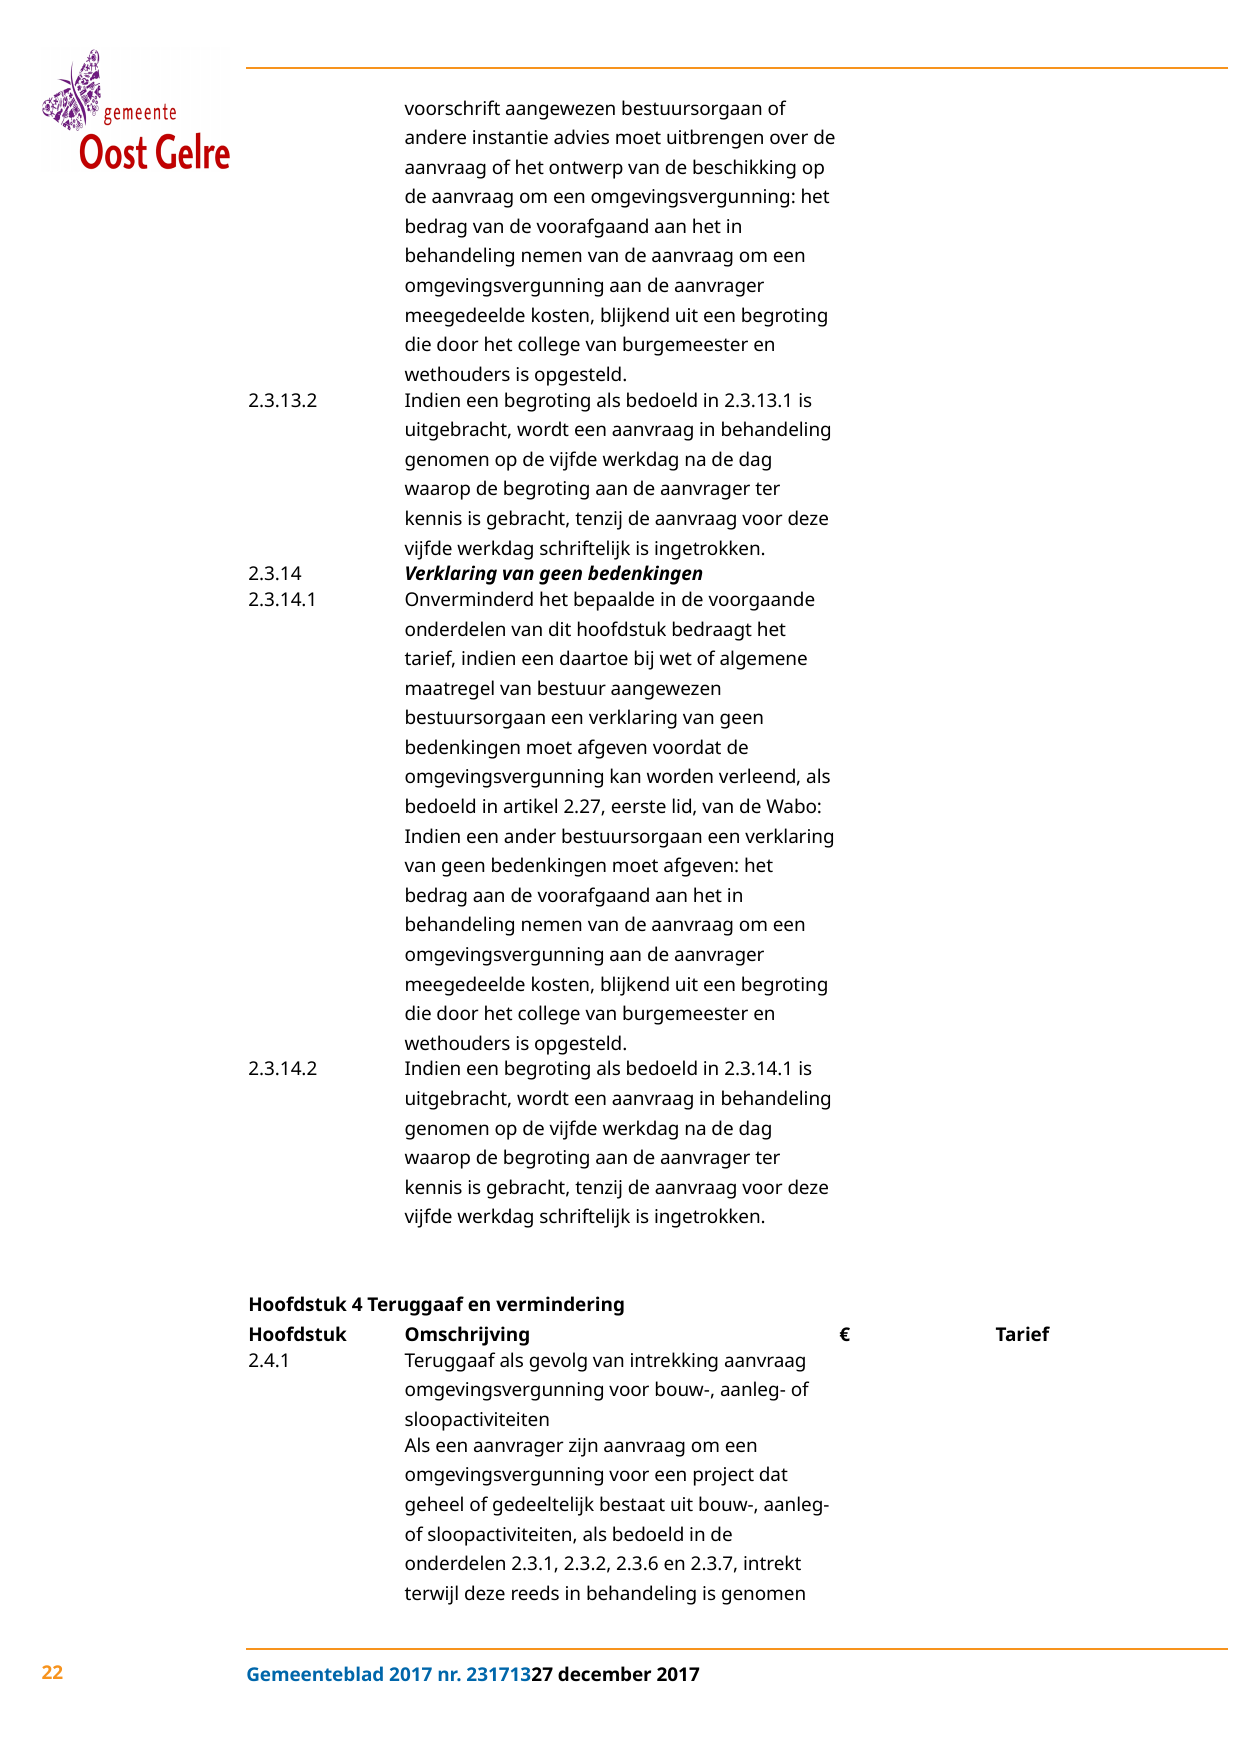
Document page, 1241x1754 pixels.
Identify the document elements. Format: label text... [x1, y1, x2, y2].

table_cell [248, 95, 404, 387]
table_cell [839, 1056, 995, 1229]
table_cell [995, 95, 1152, 387]
picture [41, 47, 231, 172]
table_cell [839, 586, 995, 1056]
table_cell Indien een begroting als bedoeld in 2.3.14.1 is uitgebracht, wordt een aanvraag in behandeling genomen op de vijfde werkdag na de dag waarop de begroting aan de aanvrager ter kennis is gebracht, tenzij de aanvraag voor deze vijfde werkdag schriftelijk is ingetrokken. [404, 1056, 839, 1229]
table_cell [839, 95, 995, 387]
table_cell [839, 1432, 995, 1606]
table_cell [839, 1347, 995, 1432]
table_cell [995, 1432, 1152, 1606]
table_cell Indien een begroting als bedoeld in 2.3.13.1 is uitgebracht, wordt een aanvraag in behandeling genomen op de vijfde werkdag na de dag waarop de begroting aan de aanvrager ter kennis is gebracht, tenzij de aanvraag voor deze vijfde werkdag schriftelijk is ingetrokken. [404, 387, 839, 560]
table_cell Verklaring van geen bedenkingen [404, 560, 839, 586]
table_cell 2.3.13.2 [248, 387, 404, 560]
table_cell [839, 387, 995, 560]
table_cell [995, 1056, 1152, 1229]
table_cell 2.4.1 [248, 1347, 404, 1432]
table_cell 2.3.14.2 [248, 1056, 404, 1229]
table_cell [995, 560, 1152, 586]
text Hoofdstuk 4 Teruggaaf en vermindering [248, 1292, 1152, 1317]
table_header € [839, 1321, 995, 1347]
table_cell Teruggaaf als gevolg van intrekking aanvraag omgevingsvergunning voor bouw-, aanleg- of sloopactiviteiten [404, 1347, 839, 1432]
table_cell [995, 1347, 1152, 1432]
table_header Hoofdstuk [248, 1321, 404, 1347]
table_cell 2.3.14.1 [248, 586, 404, 1056]
table_cell voorschrift aangewezen bestuursorgaan of andere instantie advies moet uitbrengen over de aanvraag of het ontwerp van de beschikking op de aanvraag om een omgevingsvergunning: het bedrag van de voorafgaand aan het in behandeling nemen van de aanvraag om een omgevingsvergunning aan de aanvrager meegedeelde kosten, blijkend uit een begroting die door het college van burgemeester en wethouders is opgesteld. [404, 95, 839, 387]
table_cell Onverminderd het bepaalde in de voorgaande onderdelen van dit hoofdstuk bedraagt het tarief, indien een daartoe bij wet of algemene maatregel van bestuur aangewezen bestuursorgaan een verklaring van geen bedenkingen moet afgeven voordat de omgevingsvergunning kan worden verleend, als bedoeld in artikel 2.27, eerste lid, van de Wabo: Indien een ander bestuursorgaan een verklaring van geen bedenkingen moet afgeven: het bedrag aan de voorafgaand aan het in behandeling nemen van de aanvraag om een omgevingsvergunning aan de aanvrager meegedeelde kosten, blijkend uit een begroting die door het college van burgemeester en wethouders is opgesteld. [404, 586, 839, 1056]
table_cell [995, 387, 1152, 560]
table_cell [995, 586, 1152, 1056]
table_header Omschrijving [404, 1321, 839, 1347]
table_cell [839, 560, 995, 586]
table_header Tarief [995, 1321, 1152, 1347]
table_cell Als een aanvrager zijn aanvraag om een omgevingsvergunning voor een project dat geheel of gedeeltelijk bestaat uit bouw-, aanleg- of sloopactiviteiten, als bedoeld in de onderdelen 2.3.1, 2.3.2, 2.3.6 en 2.3.7, intrekt terwijl deze reeds in behandeling is genomen [404, 1432, 839, 1606]
table_cell 2.3.14 [248, 560, 404, 586]
table_cell [248, 1432, 404, 1606]
